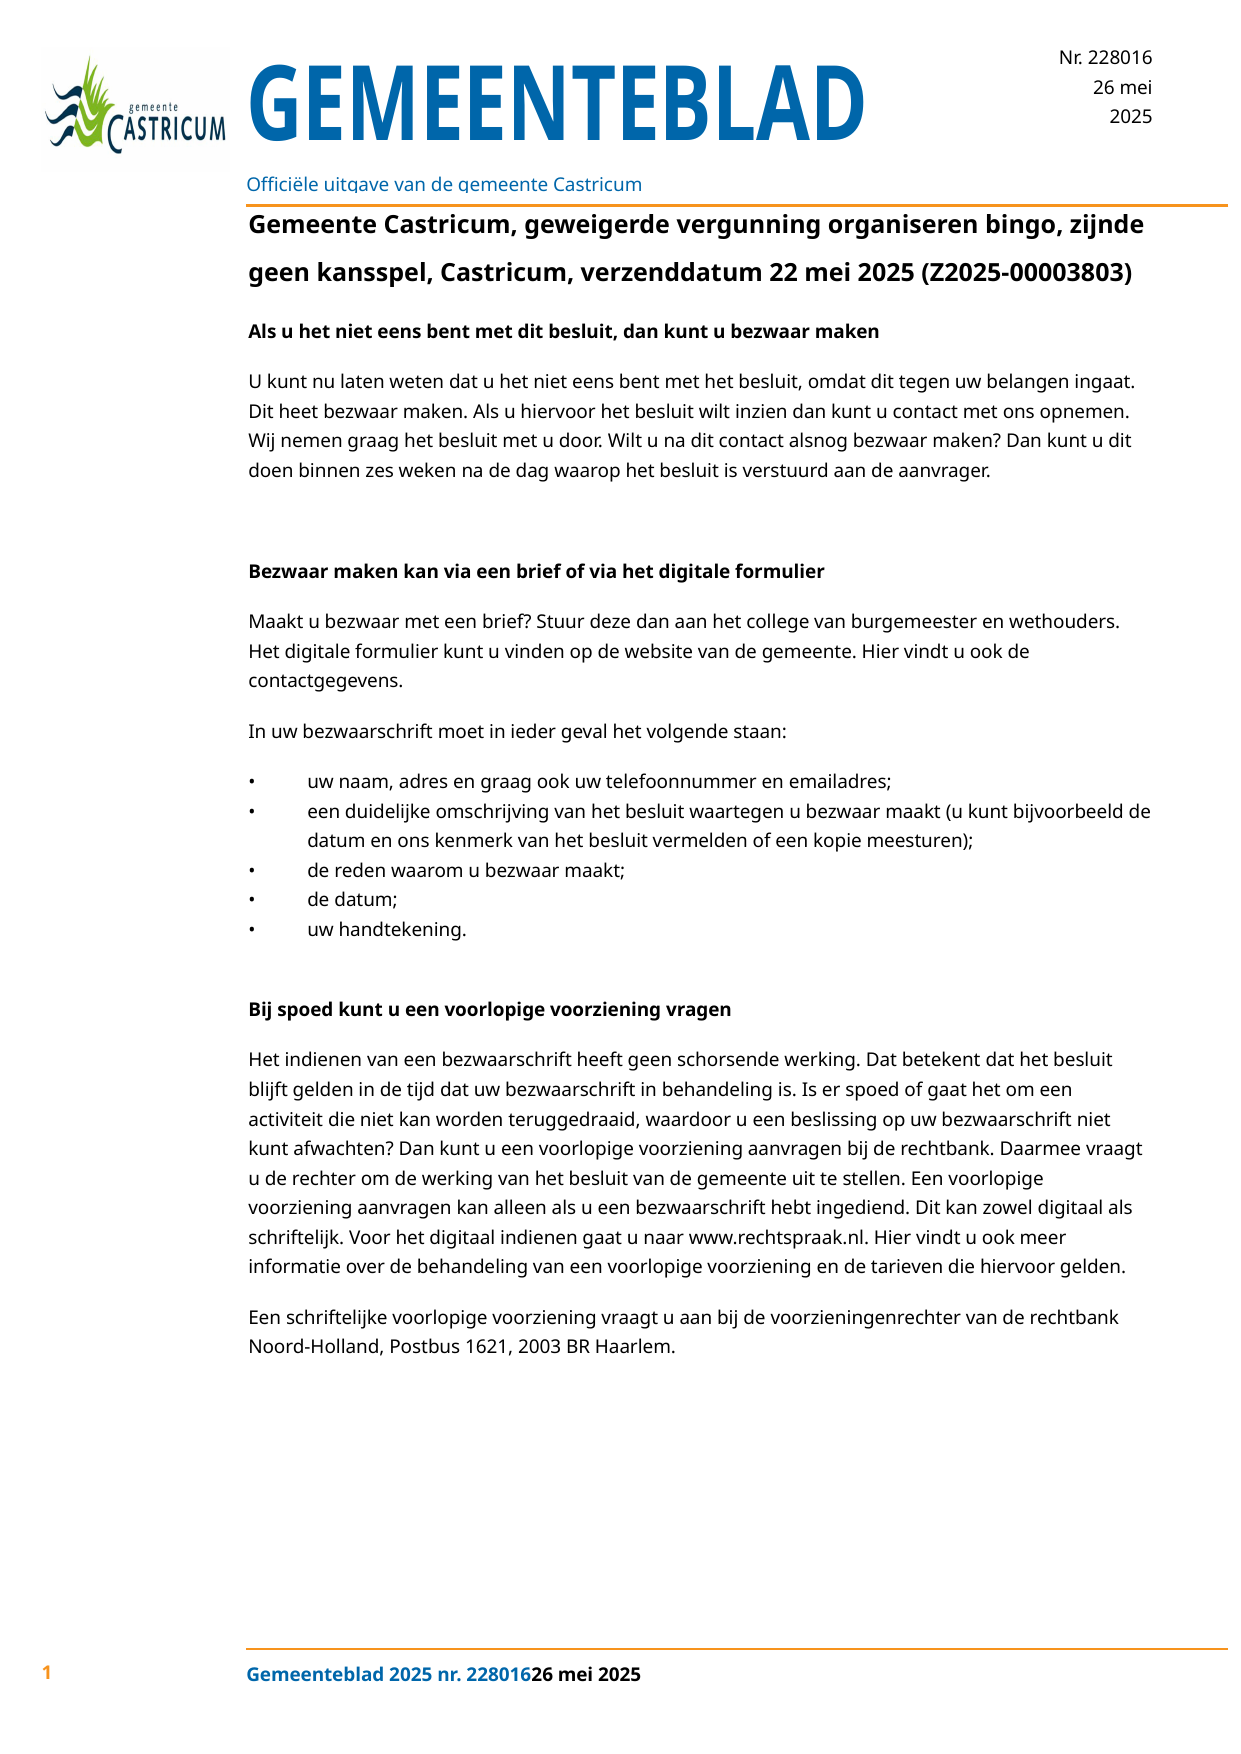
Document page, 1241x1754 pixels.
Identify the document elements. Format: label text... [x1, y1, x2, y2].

text Als u het niet eens bent met dit besluit, dan kunt u bezwaar maken [248, 318, 1152, 344]
text Gemeente Castricum, geweigerde vergunning organiseren bingo, zijnde geen kansspel, Castricum, verzenddatum 22 mei 2025 (Z2025-00003803) [248, 207, 1152, 288]
text U kunt nu laten weten dat u het niet eens bent met het besluit, omdat dit tegen uw belangen ingaat. Dit heet bezwaar maken. Als u hiervoor het besluit wilt inzien dan kunt u contact met ons opnemen. Wij nemen graag het besluit met u door. Wilt u na dit contact alsnog bezwaar maken? Dan kunt u dit doen binnen zes weken na de dag waarop het besluit is verstuurd aan de aanvrager. [248, 368, 1152, 483]
picture [41, 47, 231, 172]
list de datum; [248, 887, 1152, 912]
list uw naam, adres en graag ook uw telefoonnummer en emailadres; [248, 768, 1152, 794]
list een duidelijke omschrijving van het besluit waartegen u bezwaar maakt (u kunt bijvoorbeeld de datum en ons kenmerk van het besluit vermelden of een kopie meesturen); [248, 798, 1152, 853]
list de reden waarom u bezwaar maakt; [248, 857, 1152, 883]
text In uw bezwaarschrift moet in ieder geval het volgende staan: [248, 718, 1152, 744]
text Bij spoed kunt u een voorlopige voorziening vragen [248, 996, 1152, 1022]
list uw handtekening. [248, 916, 1152, 942]
text Bezwaar maken kan via een brief of via het digitale formulier [248, 558, 1152, 584]
text Het indienen van een bezwaarschrift heeft geen schorsende werking. Dat betekent dat het besluit blijft gelden in de tijd dat uw bezwaarschrift in behandeling is. Is er spoed of gaat het om een activiteit die niet kan worden teruggedraaid, waardoor u een beslissing op uw bezwaarschrift niet kunt afwachten? Dan kunt u een voorlopige voorziening aanvragen bij de rechtbank. Daarmee vraagt u de rechter om de werking van het besluit van de gemeente uit te stellen. Een voorlopige voorziening aanvragen kan alleen als u een bezwaarschrift hebt ingediend. Dit kan zowel digitaal als schriftelijk. Voor het digitaal indienen gaat u naar www.rechtspraak.nl. Hier vindt u ook meer informatie over de behandeling van een voorlopige voorziening en de tarieven die hiervoor gelden. [248, 1047, 1152, 1279]
text Een schriftelijke voorlopige voorziening vraagt u aan bij de voorzieningenrechter van de rechtbank Noord-Holland, Postbus 1621, 2003 BR Haarlem. [248, 1304, 1152, 1359]
text Maakt u bezwaar met een brief? Stuur deze dan aan het college van burgemeester en wethouders. Het digitale formulier kunt u vinden op de website van de gemeente. Hier vindt u ook de contactgegevens. [248, 608, 1152, 693]
